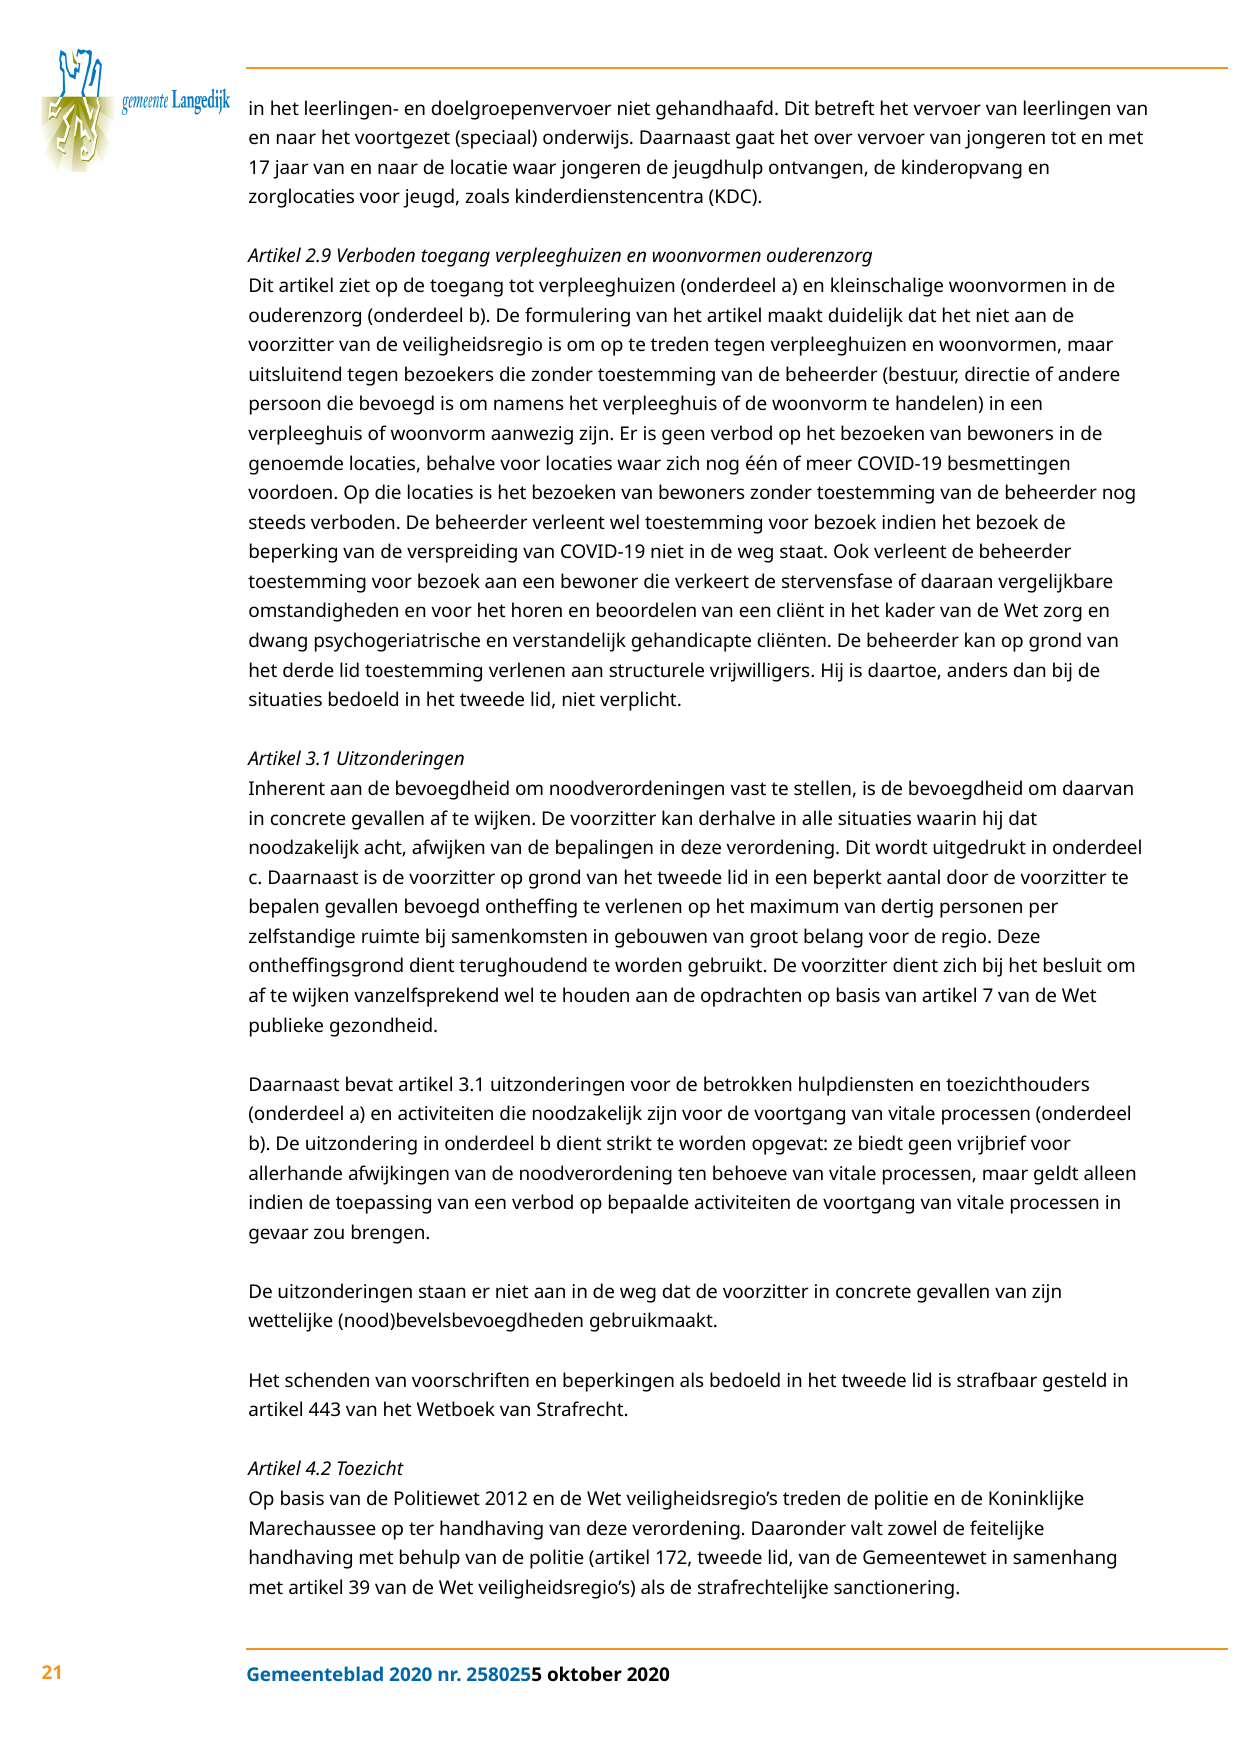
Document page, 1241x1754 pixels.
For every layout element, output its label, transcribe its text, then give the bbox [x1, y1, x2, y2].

text Inherent aan de bevoegdheid om noodverordeningen vast te stellen, is de bevoegdheid om daarvan in concrete gevallen af te wijken. De voorzitter kan derhalve in alle situaties waarin hij dat noodzakelijk acht, afwijken van de bepalingen in deze verordening. Dit wordt uitgedrukt in onderdeel c. Daarnaast is de voorzitter op grond van het tweede lid in een beperkt aantal door de voorzitter te bepalen gevallen bevoegd ontheffing te verlenen op het maximum van dertig personen per zelfstandige ruimte bij samenkomsten in gebouwen van groot belang voor de regio. Deze ontheffingsgrond dient terughoudend te worden gebruikt. De voorzitter dient zich bij het besluit om af te wijken vanzelfsprekend wel te houden aan de opdrachten op basis van artikel 7 van de Wet publieke gezondheid. [248, 775, 1152, 1038]
text Artikel 4.2 Toezicht [248, 1456, 1152, 1481]
text Het schenden van voorschriften en beperkingen als bedoeld in het tweede lid is strafbaar gesteld in artikel 443 van het Wetboek van Strafrecht. [248, 1367, 1152, 1422]
text De uitzonderingen staan er niet aan in de weg dat de voorzitter in concrete gevallen van zijn wettelijke (nood)bevelsbevoegdheden gebruikmaakt. [248, 1278, 1152, 1333]
text Artikel 3.1 Uitzonderingen [248, 746, 1152, 771]
text Dit artikel ziet op de toegang tot verpleeghuizen (onderdeel a) en kleinschalige woonvormen in de ouderenzorg (onderdeel b). De formulering van het artikel maakt duidelijk dat het niet aan de voorzitter van de veiligheidsregio is om op te treden tegen verpleeghuizen en woonvormen, maar uitsluitend tegen bezoekers die zonder toestemming van de beheerder (bestuur, directie of andere persoon die bevoegd is om namens het verpleeghuis of de woonvorm te handelen) in een verpleeghuis of woonvorm aanwezig zijn. Er is geen verbod op het bezoeken van bewoners in de genoemde locaties, behalve voor locaties waar zich nog één of meer COVID-19 besmettingen voordoen. Op die locaties is het bezoeken van bewoners zonder toestemming van de beheerder nog steeds verboden. De beheerder verleent wel toestemming voor bezoek indien het bezoek de beperking van de verspreiding van COVID-19 niet in de weg staat. Ook verleent de beheerder toestemming voor bezoek aan een bewoner die verkeert de stervensfase of daaraan vergelijkbare omstandigheden en voor het horen en beoordelen van een cliënt in het kader van de Wet zorg en dwang psychogeriatrische en verstandelijk gehandicapte cliënten. De beheerder kan op grond van het derde lid toestemming verlenen aan structurele vrijwilligers. Hij is daartoe, anders dan bij de situaties bedoeld in het tweede lid, niet verplicht. [248, 272, 1152, 712]
text Daarnaast bevat artikel 3.1 uitzonderingen voor de betrokken hulpdiensten en toezichthouders (onderdeel a) en activiteiten die noodzakelijk zijn voor de voortgang van vitale processen (onderdeel b). De uitzondering in onderdeel b dient strikt te worden opgevat: ze biedt geen vrijbrief voor allerhande afwijkingen van de noodverordening ten behoeve van vitale processen, maar geldt alleen indien de toepassing van een verbod op bepaalde activiteiten de voortgang van vitale processen in gevaar zou brengen. [248, 1071, 1152, 1245]
picture [41, 47, 231, 172]
text Artikel 2.9 Verboden toegang verpleeghuizen en woonvormen ouderenzorg [248, 243, 1152, 268]
text Op basis van de Politiewet 2012 en de Wet veiligheidsregio’s treden de politie en de Koninklijke Marechaussee op ter handhaving van deze verordening. Daaronder valt zowel de feitelijke handhaving met behulp van de politie (artikel 172, tweede lid, van de Gemeentewet in samenhang met artikel 39 van de Wet veiligheidsregio’s) als de strafrechtelijke sanctionering. [248, 1485, 1152, 1600]
text in het leerlingen- en doelgroepenvervoer niet gehandhaafd. Dit betreft het vervoer van leerlingen van en naar het voortgezet (speciaal) onderwijs. Daarnaast gaat het over vervoer van jongeren tot en met 17 jaar van en naar de locatie waar jongeren de jeugdhulp ontvangen, de kinderopvang en zorglocaties voor jeugd, zoals kinderdienstencentra (KDC). [248, 95, 1152, 209]
